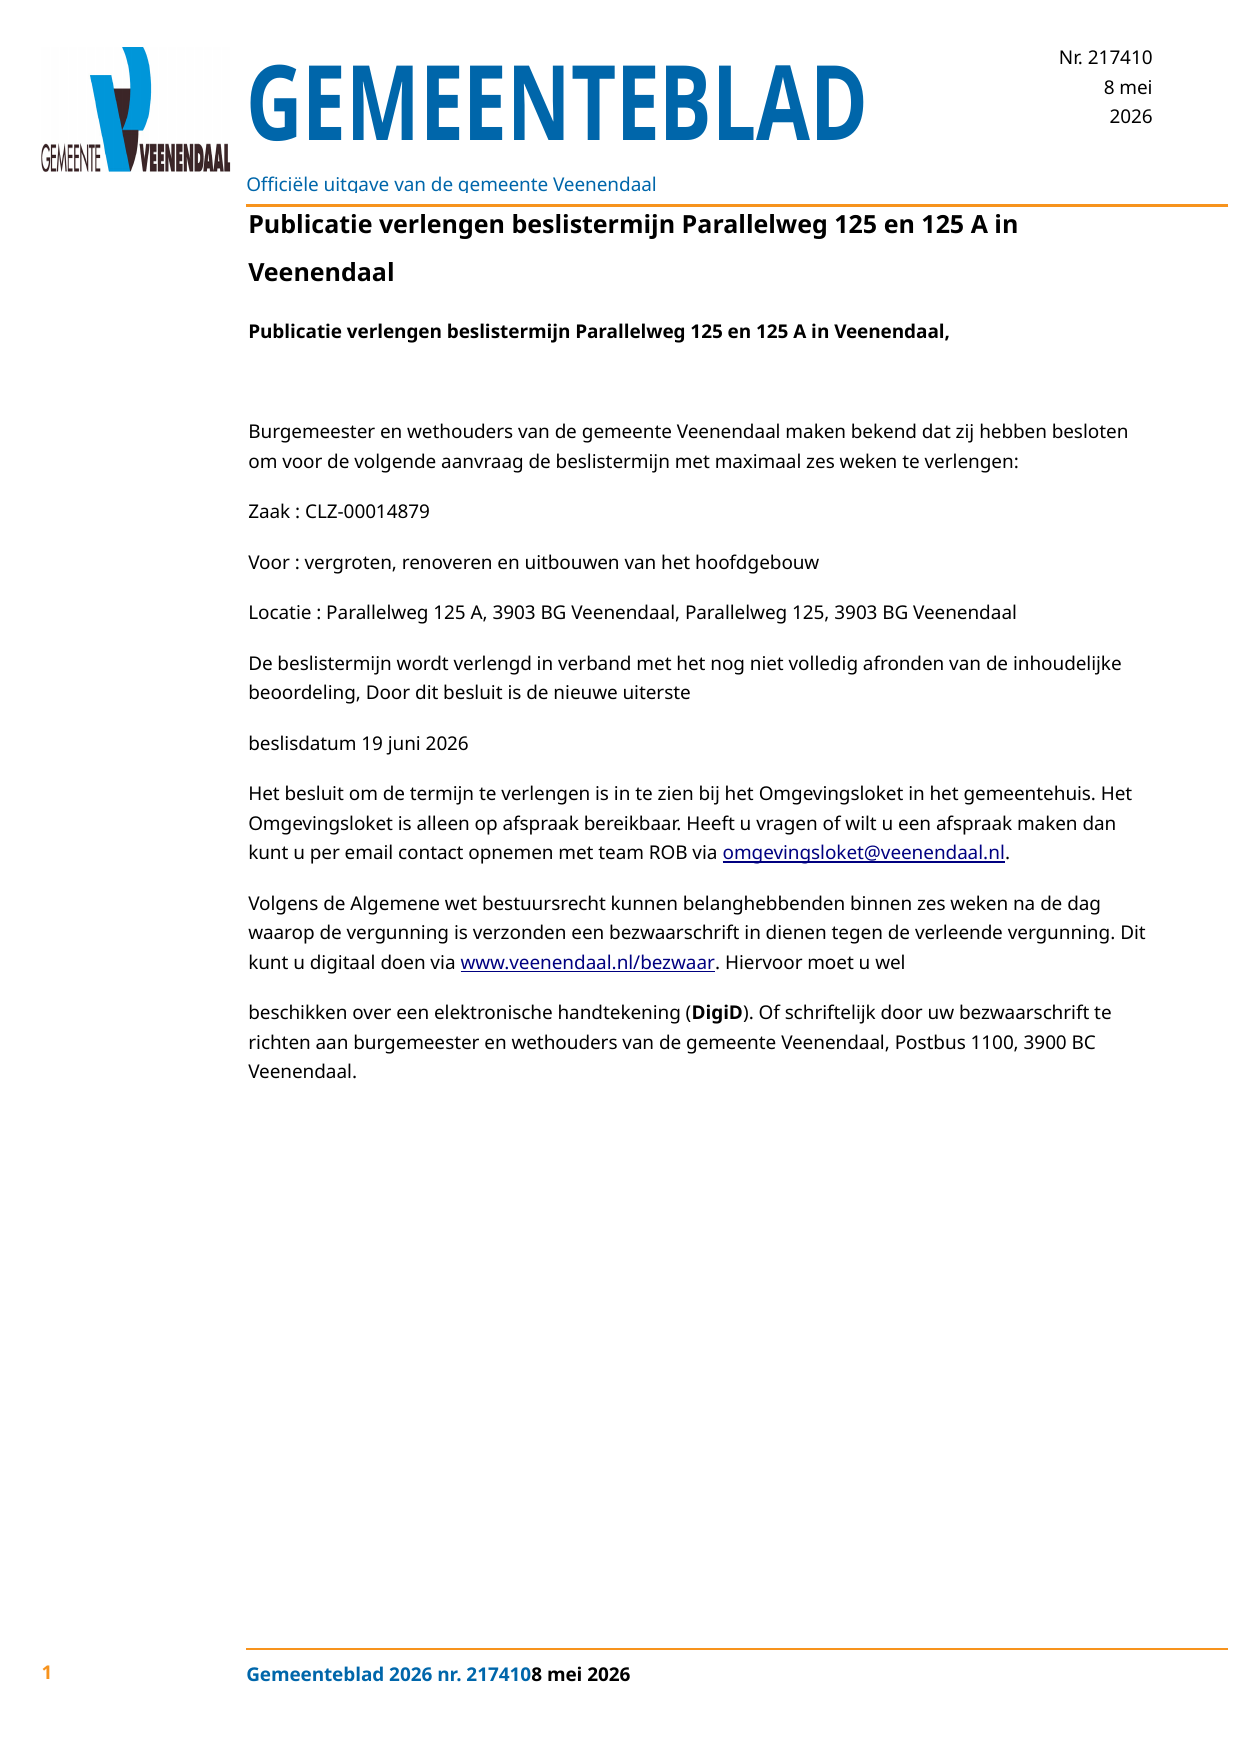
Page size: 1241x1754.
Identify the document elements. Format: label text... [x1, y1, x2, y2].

picture [41, 47, 130, 172]
text Volgens de Algemene wet bestuursrecht kunnen belanghebbenden binnen zes weken na de dag waarop de vergunning is verzonden een bezwaarschrift in dienen tegen de verleende vergunning. Dit kunt u digitaal doen via www.veenendaal.nl/bezwaar. Hiervoor moet u wel [248, 890, 1152, 975]
text Publicatie verlengen beslistermijn Parallelweg 125 en 125 A in Veenendaal [248, 207, 1152, 288]
text Zaak : CLZ-00014879 [248, 499, 1152, 524]
text Locatie : Parallelweg 125 A, 3903 BG Veenendaal, Parallelweg 125, 3903 BG Veenendaal [248, 599, 1152, 625]
text Voor : vergroten, renoveren en uitbouwen van het hoofdgebouw [248, 549, 1152, 575]
text Het besluit om de termijn te verlengen is in te zien bij het Omgevingsloket in het gemeentehuis. Het Omgevingsloket is alleen op afspraak bereikbaar. Heeft u vragen of wilt u een afspraak maken dan kunt u per email contact opnemen met team ROB via omgevingsloket@veenendaal.nl. [248, 780, 1152, 865]
text Publicatie verlengen beslistermijn Parallelweg 125 en 125 A in Veenendaal, [248, 318, 1152, 344]
text beslisdatum 19 juni 2026 [248, 730, 1152, 756]
picture [123, 47, 231, 172]
text beschikken over een elektronische handtekening (DigiD). Of schriftelijk door uw bezwaarschrift te richten aan burgemeester en wethouders van de gemeente Veenendaal, Postbus 1100, 3900 BC Veenendaal. [248, 999, 1152, 1084]
text Burgemeester en wethouders van de gemeente Veenendaal maken bekend dat zij hebben besloten om voor de volgende aanvraag de beslistermijn met maximaal zes weken te verlengen: [248, 419, 1152, 474]
text De beslistermijn wordt verlengd in verband met het nog niet volledig afronden van de inhoudelijke beoordeling, Door dit besluit is de nieuwe uiterste [248, 650, 1152, 705]
